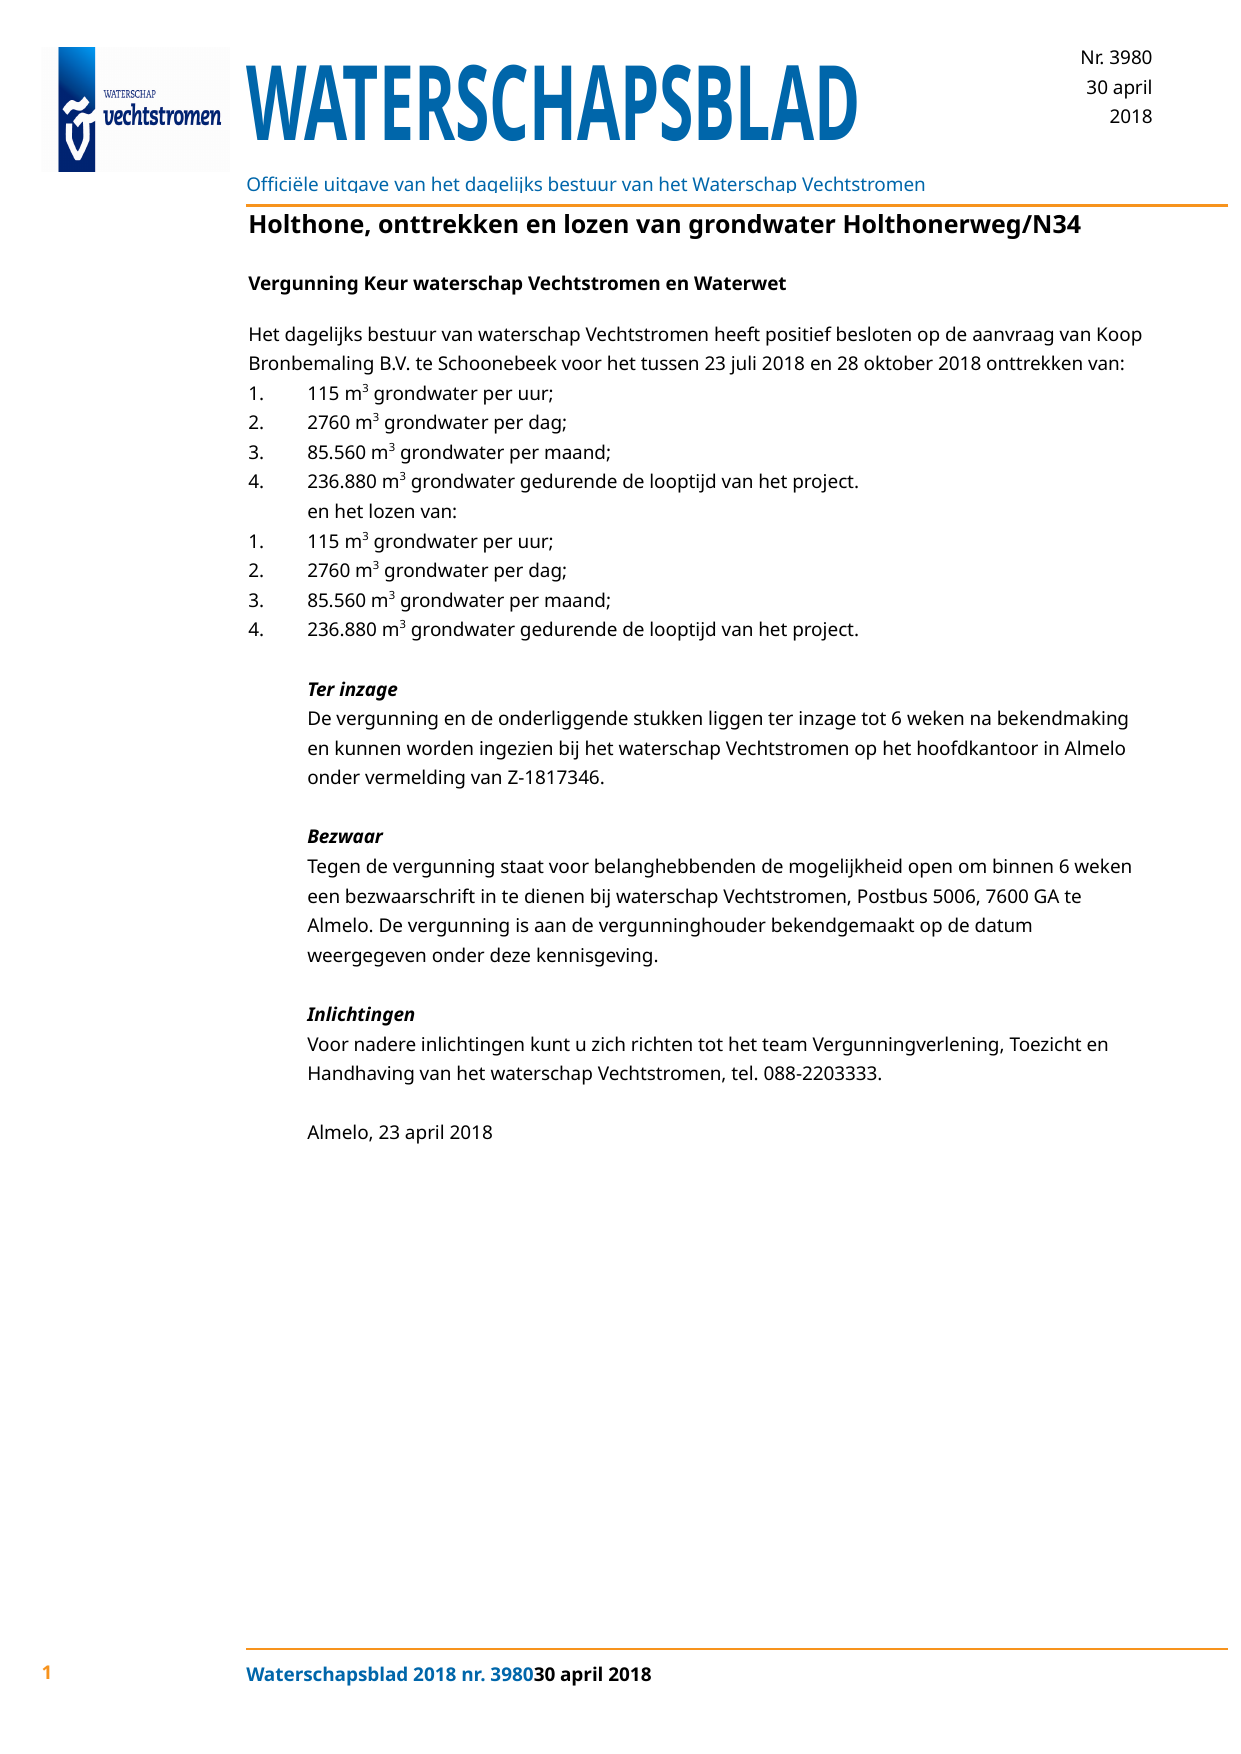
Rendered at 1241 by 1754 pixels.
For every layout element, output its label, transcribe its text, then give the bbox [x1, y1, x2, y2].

text Holthone, onttrekken en lozen van grondwater Holthonerweg/N34 [248, 207, 1152, 241]
list 85.560 m3 grondwater per maand; [248, 439, 1152, 465]
list Tegen de vergunning staat voor belanghebbenden de mogelijkheid open om binnen 6 weken een bezwaarschrift in te dienen bij waterschap Vechtstromen, Postbus 5006, 7600 GA te Almelo. De vergunning is aan de vergunninghouder bekendgemaakt op de datum weergegeven onder deze kennisgeving. [248, 853, 1152, 968]
list De vergunning en de onderliggende stukken liggen ter inzage tot 6 weken na bekendmaking en kunnen worden ingezien bij het waterschap Vechtstromen op het hoofdkantoor in Almelo onder vermelding van Z-1817346. [248, 705, 1152, 790]
text Het dagelijks bestuur van waterschap Vechtstromen heeft positief besloten op de aanvraag van Koop Bronbemaling B.V. te Schoonebeek voor het tussen 23 juli 2018 en 28 oktober 2018 onttrekken van: [248, 321, 1152, 376]
list 85.560 m3 grondwater per maand; [248, 587, 1152, 613]
list Voor nadere inlichtingen kunt u zich richten tot het team Vergunningverlening, Toezicht en Handhaving van het waterschap Vechtstromen, tel. 088-2203333. [248, 1031, 1152, 1086]
list 2760 m3 grondwater per dag; [248, 409, 1152, 435]
list 115 m3 grondwater per uur; [248, 380, 1152, 406]
picture [41, 47, 231, 172]
list Almelo, 23 april 2018 [248, 1119, 1152, 1145]
text Vergunning Keur waterschap Vechtstromen en Waterwet [248, 270, 1152, 296]
list Ter inzage [248, 676, 1152, 701]
list Bezwaar [248, 824, 1152, 849]
list 2760 m3 grondwater per dag; [248, 557, 1152, 583]
list 236.880 m3 grondwater gedurende de looptijd van het project. [248, 469, 1152, 494]
list en het lozen van: [248, 498, 1152, 524]
list 115 m3 grondwater per uur; [248, 528, 1152, 553]
list 236.880 m3 grondwater gedurende de looptijd van het project. [248, 617, 1152, 642]
list Inlichtingen [248, 1001, 1152, 1027]
